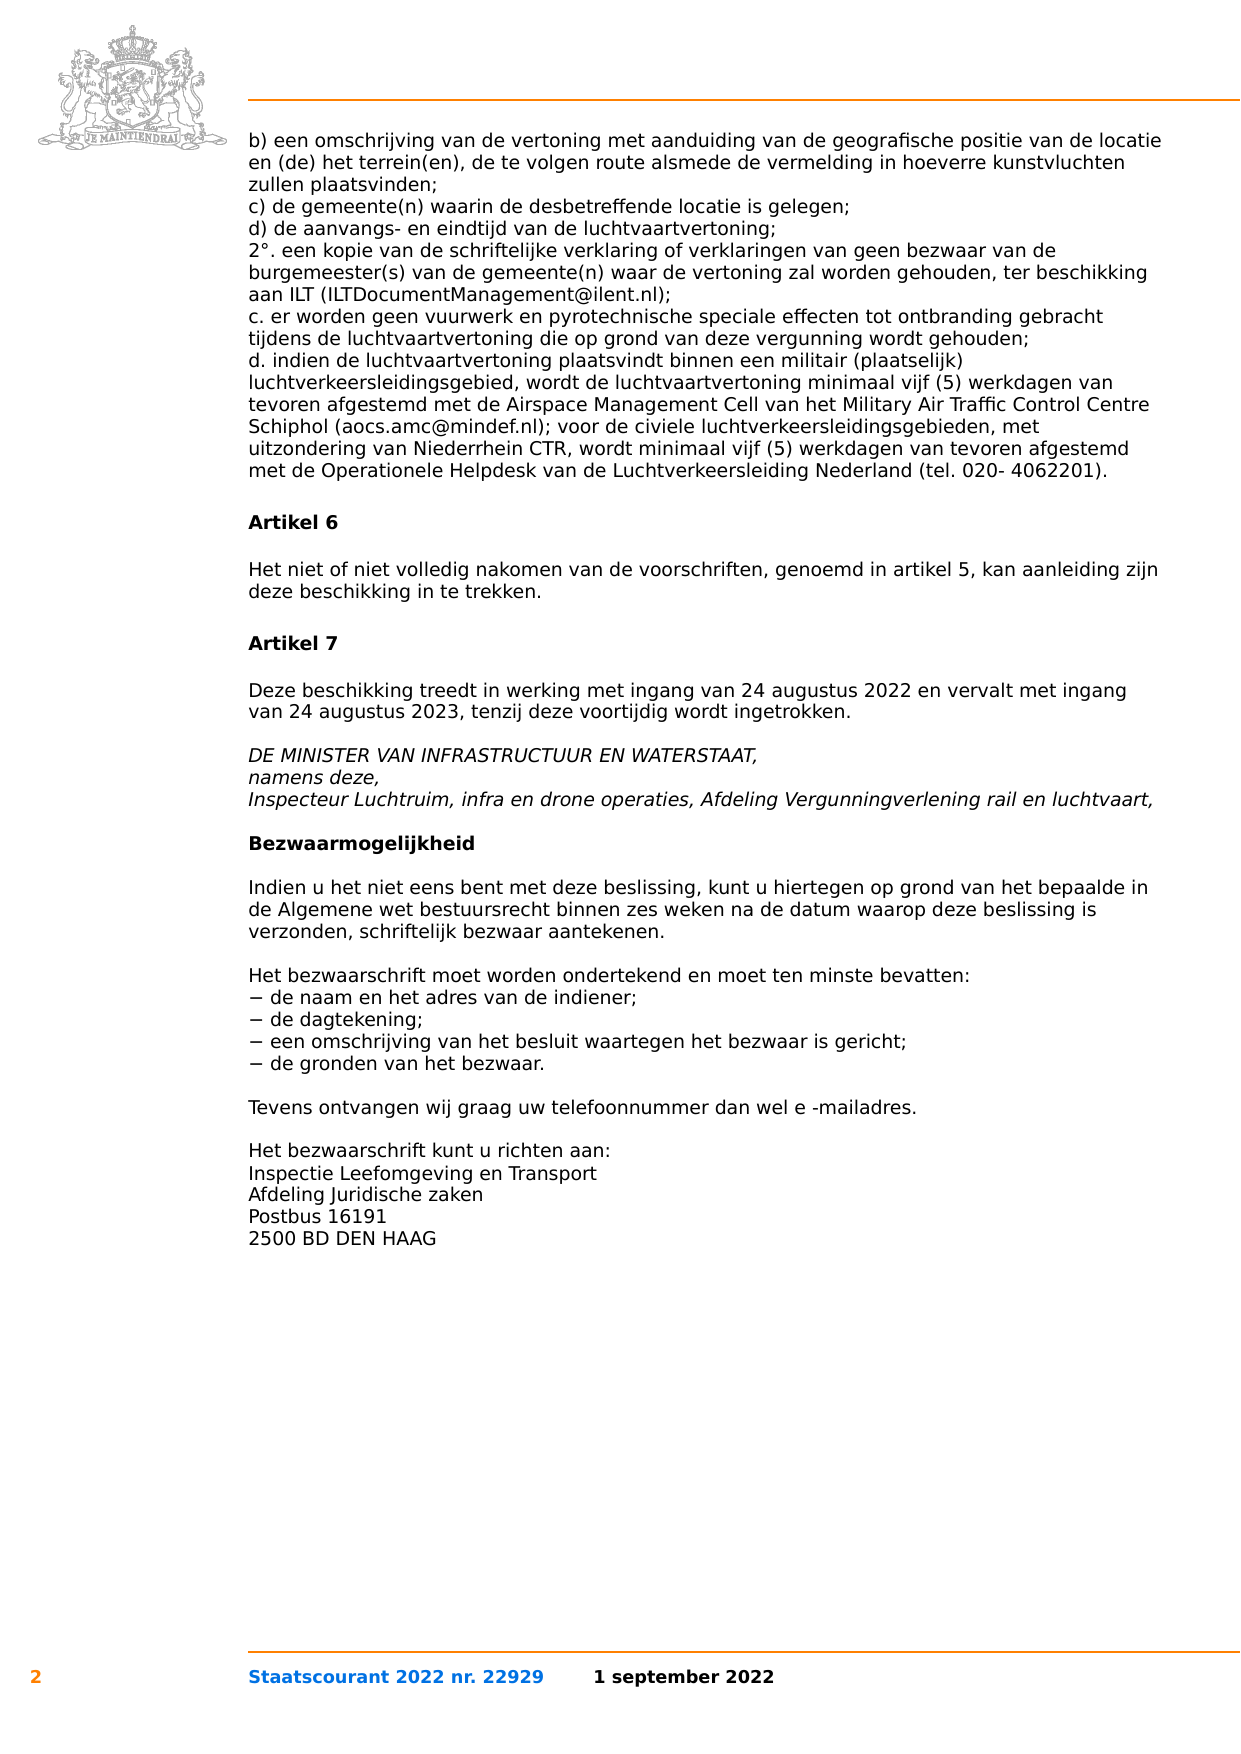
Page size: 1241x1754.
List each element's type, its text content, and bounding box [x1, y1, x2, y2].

text Het bezwaarschrift moet worden ondertekend en moet ten minste bevatten: [248, 965, 1163, 987]
picture [38, 25, 227, 150]
text − een omschrijving van het besluit waartegen het bezwaar is gericht; [248, 1031, 1163, 1053]
text Deze beschikking treedt in werking met ingang van 24 augustus 2022 en vervalt met ingang van 24 augustus 2023, tenzij deze voortijdig wordt ingetrokken. [248, 679, 1163, 723]
text 2500 BD DEN HAAG [248, 1228, 1163, 1250]
text DE MINISTER VAN INFRASTRUCTUUR EN WATERSTAAT, namens deze, Inspecteur Luchtruim, infra en drone operaties, Afdeling Vergunningverlening rail en luchtvaart, [248, 745, 1163, 811]
text d) de aanvangs- en eindtijd van de luchtvaartvertoning; [248, 218, 1163, 240]
subtitle Artikel 7 [248, 632, 1163, 654]
text c) de gemeente(n) waarin de desbetreffende locatie is gelegen; [248, 196, 1163, 218]
text Indien u het niet eens bent met deze beslissing, kunt u hiertegen op grond van het bepaalde in de Algemene wet bestuursrecht binnen zes weken na de datum waarop deze beslissing is verzonden, schriftelijk bezwaar aantekenen. [248, 877, 1163, 943]
text Afdeling Juridische zaken [248, 1184, 1163, 1206]
text Inspectie Leefomgeving en Transport [248, 1162, 1163, 1184]
text 2°. een kopie van de schriftelijke verklaring of verklaringen van geen bezwaar van de burgemeester(s) van de gemeente(n) waar de vertoning zal worden gehouden, ter beschikking aan ILT (ILTDocumentManagement@ilent.nl); [248, 240, 1163, 306]
text Het bezwaarschrift kunt u richten aan: [248, 1140, 1163, 1162]
subtitle Artikel 6 [248, 512, 1163, 533]
text − de dagtekening; [248, 1009, 1163, 1031]
text − de gronden van het bezwaar. [248, 1053, 1163, 1075]
text Bezwaarmogelijkheid [248, 833, 1163, 855]
text c. er worden geen vuurwerk en pyrotechnische speciale effecten tot ontbranding gebracht tijdens de luchtvaartvertoning die op grond van deze vergunning wordt gehouden; [248, 306, 1163, 350]
text d. indien de luchtvaartvertoning plaatsvindt binnen een militair (plaatselijk) luchtverkeersleidingsgebied, wordt de luchtvaartvertoning minimaal vijf (5) werkdagen van tevoren afgestemd met de Airspace Management Cell van het Military Air Traffic Control Centre Schiphol (aocs.amc@mindef.nl); voor de civiele luchtverkeersleidingsgebieden, met uitzondering van Niederrhein CTR, wordt minimaal vijf (5) werkdagen van tevoren afgestemd met de Operationele Helpdesk van de Luchtverkeersleiding Nederland (tel. 020- 4062201). [248, 350, 1163, 482]
text Het niet of niet volledig nakomen van de voorschriften, genoemd in artikel 5, kan aanleiding zijn deze beschikking in te trekken. [248, 558, 1163, 602]
text b) een omschrijving van de vertoning met aanduiding van de geografische positie van de locatie en (de) het terrein(en), de te volgen route alsmede de vermelding in hoeverre kunstvluchten zullen plaatsvinden; [248, 130, 1163, 196]
text Tevens ontvangen wij graag uw telefoonnummer dan wel e -mailadres. [248, 1097, 1163, 1118]
text Postbus 16191 [248, 1206, 1163, 1228]
text − de naam en het adres van de indiener; [248, 987, 1163, 1009]
